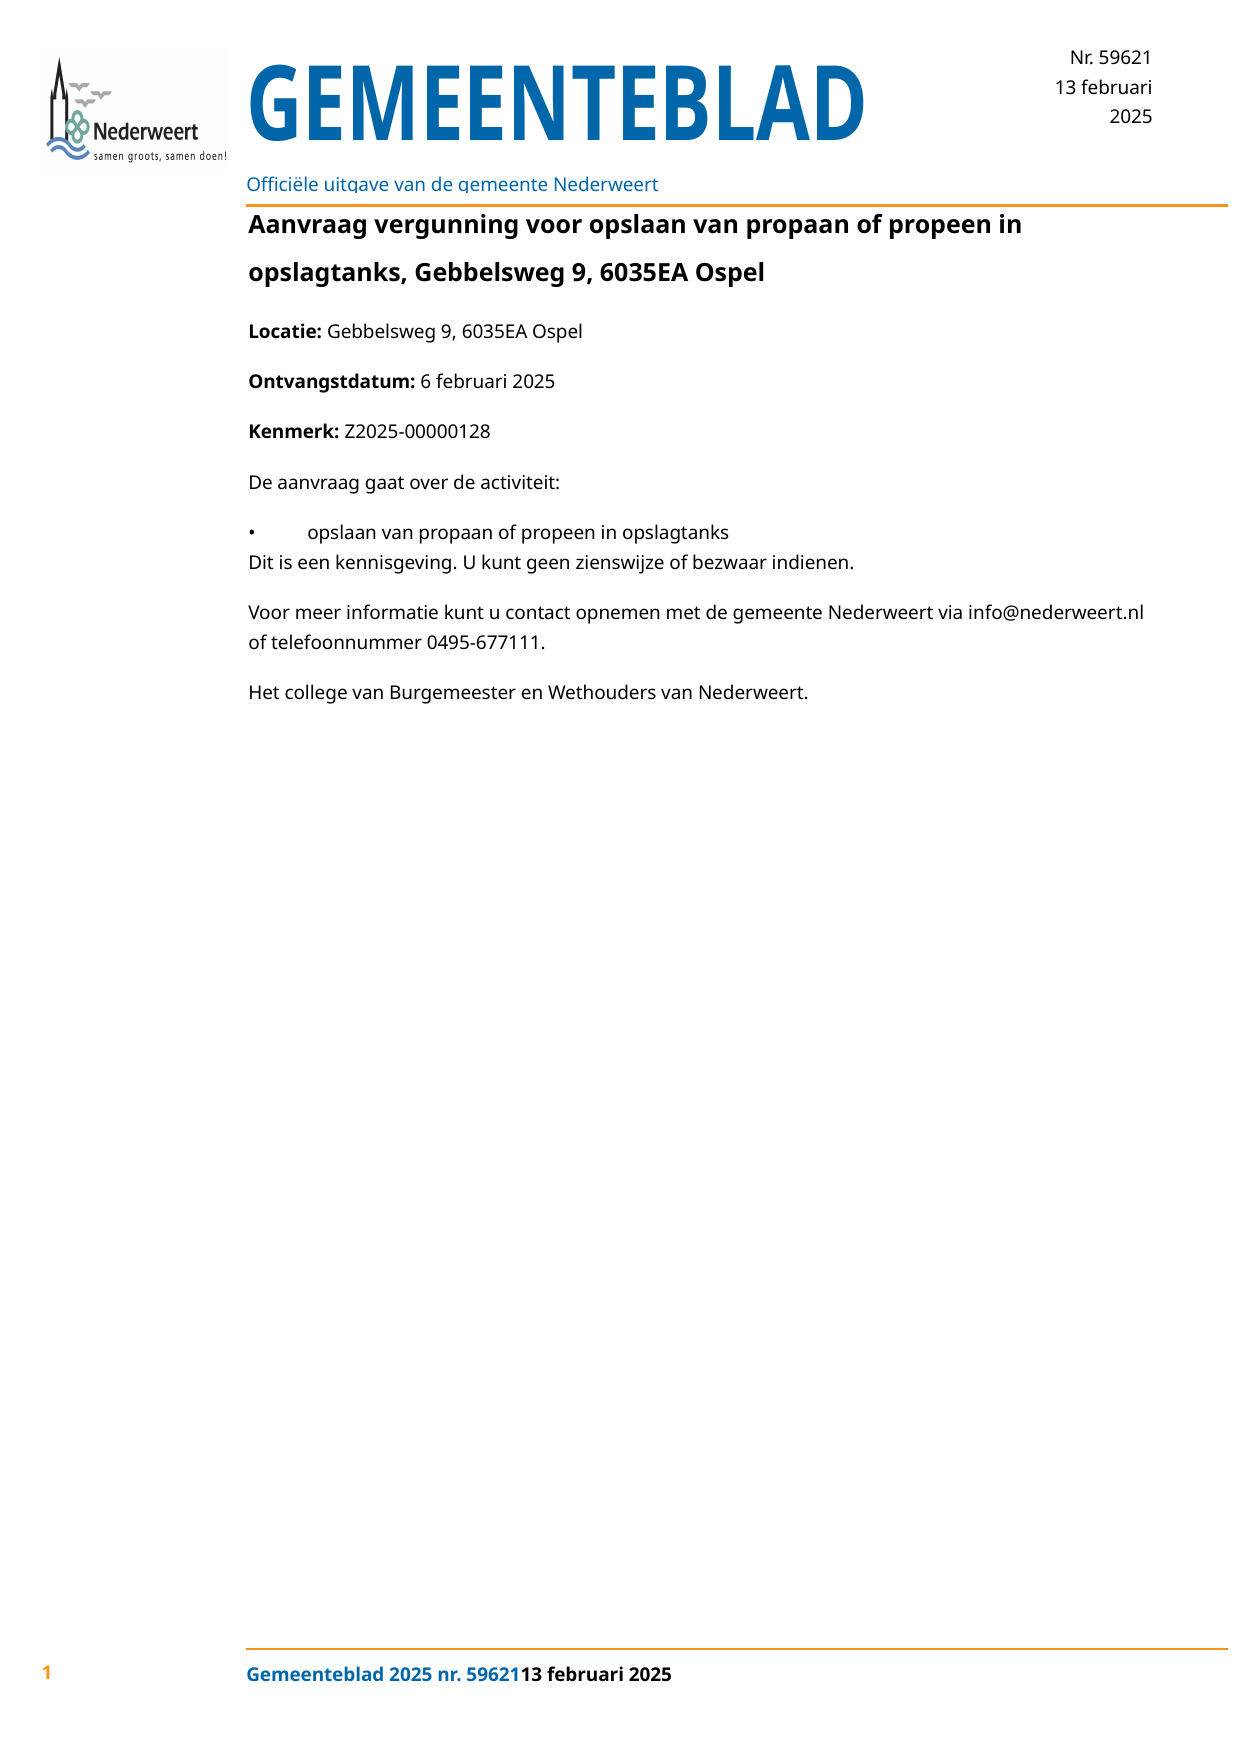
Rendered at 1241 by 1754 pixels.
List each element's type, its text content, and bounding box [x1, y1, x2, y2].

list opslaan van propaan of propeen in opslagtanks [248, 519, 1152, 545]
text De aanvraag gaat over de activiteit: [248, 469, 1152, 495]
text Ontvangstdatum: 6 februari 2025 [248, 368, 1152, 394]
picture [41, 47, 231, 172]
text Locatie: Gebbelsweg 9, 6035EA Ospel [248, 318, 1152, 344]
text Dit is een kennisgeving. U kunt geen zienswijze of bezwaar indienen. [248, 549, 1152, 575]
text Voor meer informatie kunt u contact opnemen met de gemeente Nederweert via info@nederweert.nl of telefoonnummer 0495-677111. [248, 599, 1152, 655]
text Het college van Burgemeester en Wethouders van Nederweert. [248, 679, 1152, 705]
text Aanvraag vergunning voor opslaan van propaan of propeen in opslagtanks, Gebbelsweg 9, 6035EA Ospel [248, 207, 1152, 288]
text Kenmerk: Z2025-00000128 [248, 419, 1152, 444]
